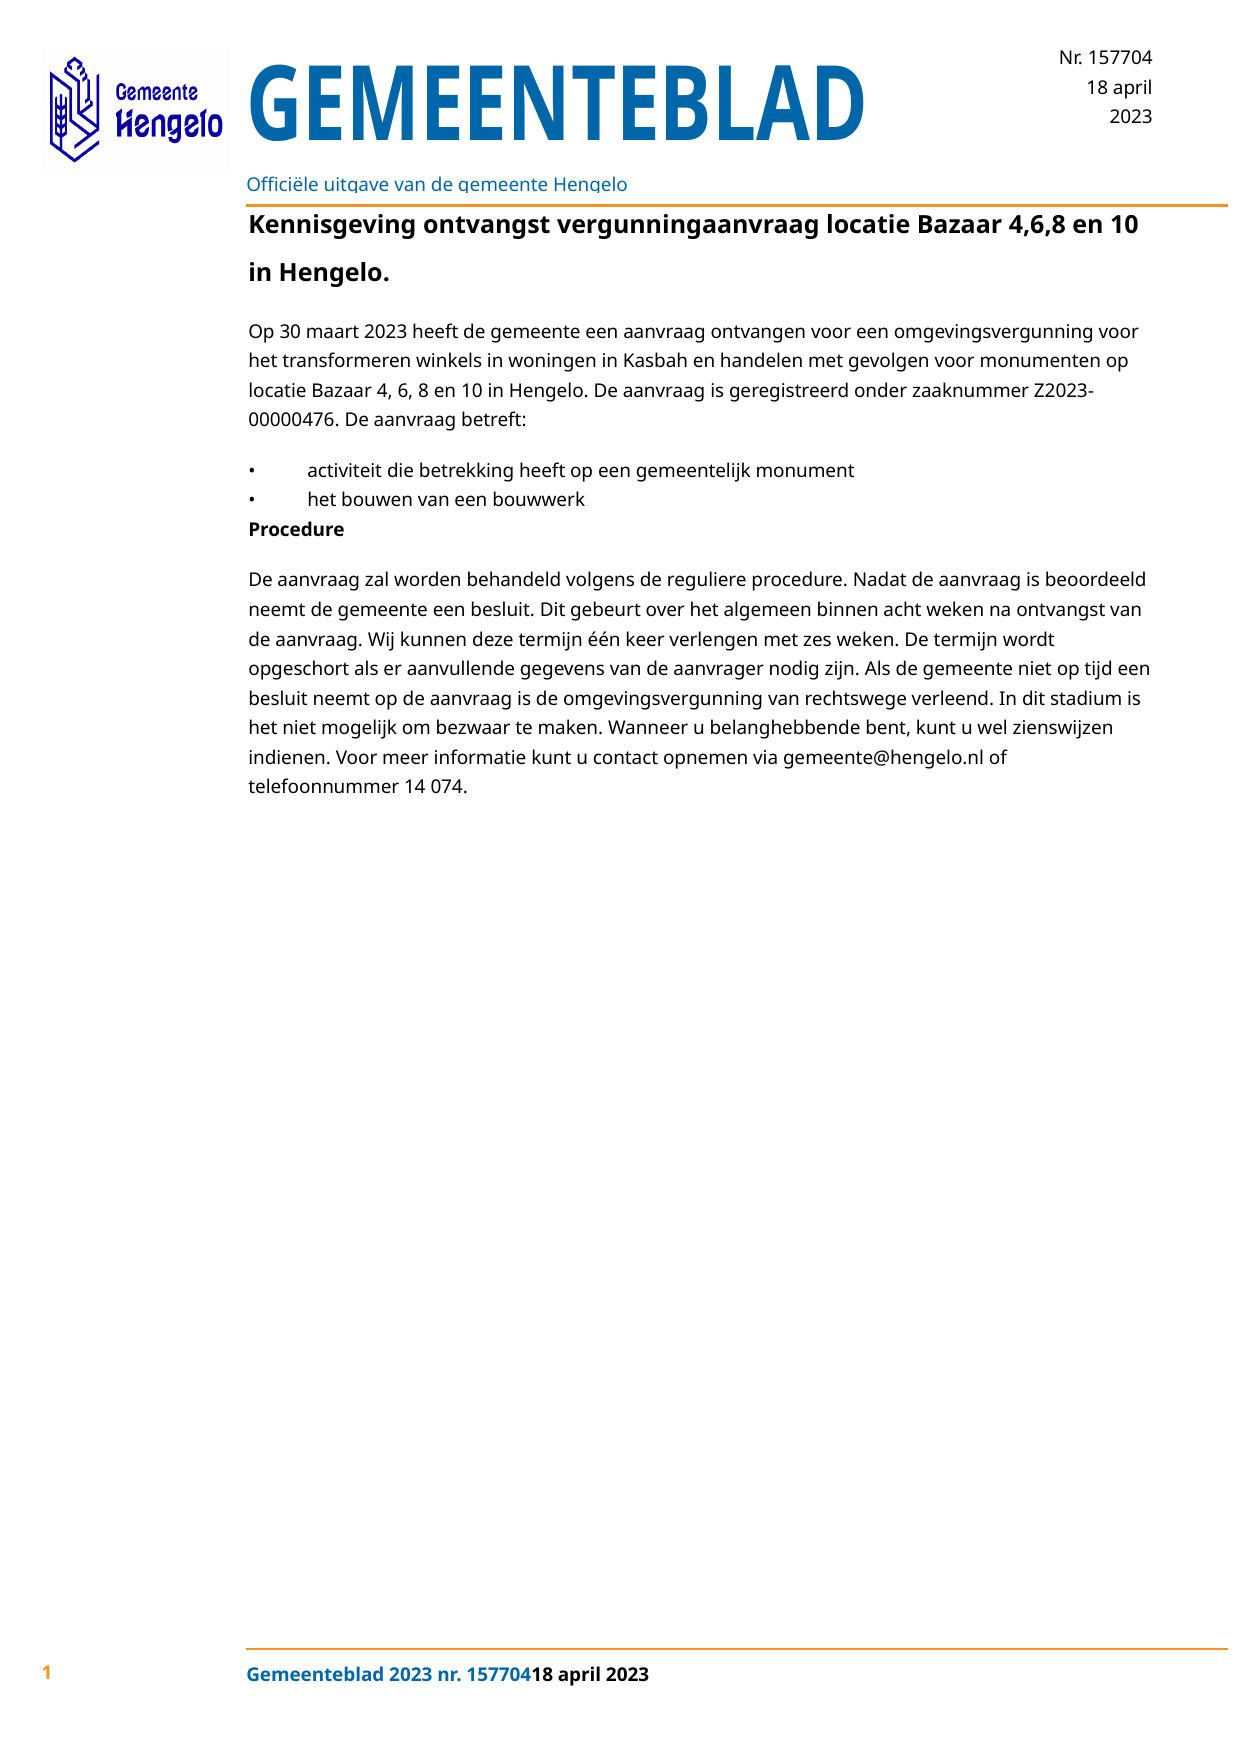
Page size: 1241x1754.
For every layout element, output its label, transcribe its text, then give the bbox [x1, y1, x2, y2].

text Procedure [248, 516, 1152, 542]
text Op 30 maart 2023 heeft de gemeente een aanvraag ontvangen voor een omgevingsvergunning voor het transformeren winkels in woningen in Kasbah en handelen met gevolgen voor monumenten op locatie Bazaar 4, 6, 8 en 10 in Hengelo. De aanvraag is geregistreerd onder zaaknummer Z2023-00000476. De aanvraag betreft: [248, 318, 1152, 432]
list het bouwen van een bouwwerk [248, 487, 1152, 512]
list activiteit die betrekking heeft op een gemeentelijk monument [248, 457, 1152, 483]
picture [41, 47, 231, 172]
text De aanvraag zal worden behandeld volgens de reguliere procedure. Nadat de aanvraag is beoordeeld neemt de gemeente een besluit. Dit gebeurt over het algemeen binnen acht weken na ontvangst van de aanvraag. Wij kunnen deze termijn één keer verlengen met zes weken. De termijn wordt opgeschort als er aanvullende gegevens van de aanvrager nodig zijn. Als de gemeente niet op tijd een besluit neemt op de aanvraag is de omgevingsvergunning van rechtswege verleend. In dit stadium is het niet mogelijk om bezwaar te maken. Wanneer u belanghebbende bent, kunt u wel zienswijzen indienen. Voor meer informatie kunt u contact opnemen via gemeente@hengelo.nl of telefoonnummer 14 074. [248, 567, 1152, 799]
text Kennisgeving ontvangst vergunningaanvraag locatie Bazaar 4,6,8 en 10 in Hengelo. [248, 207, 1152, 288]
